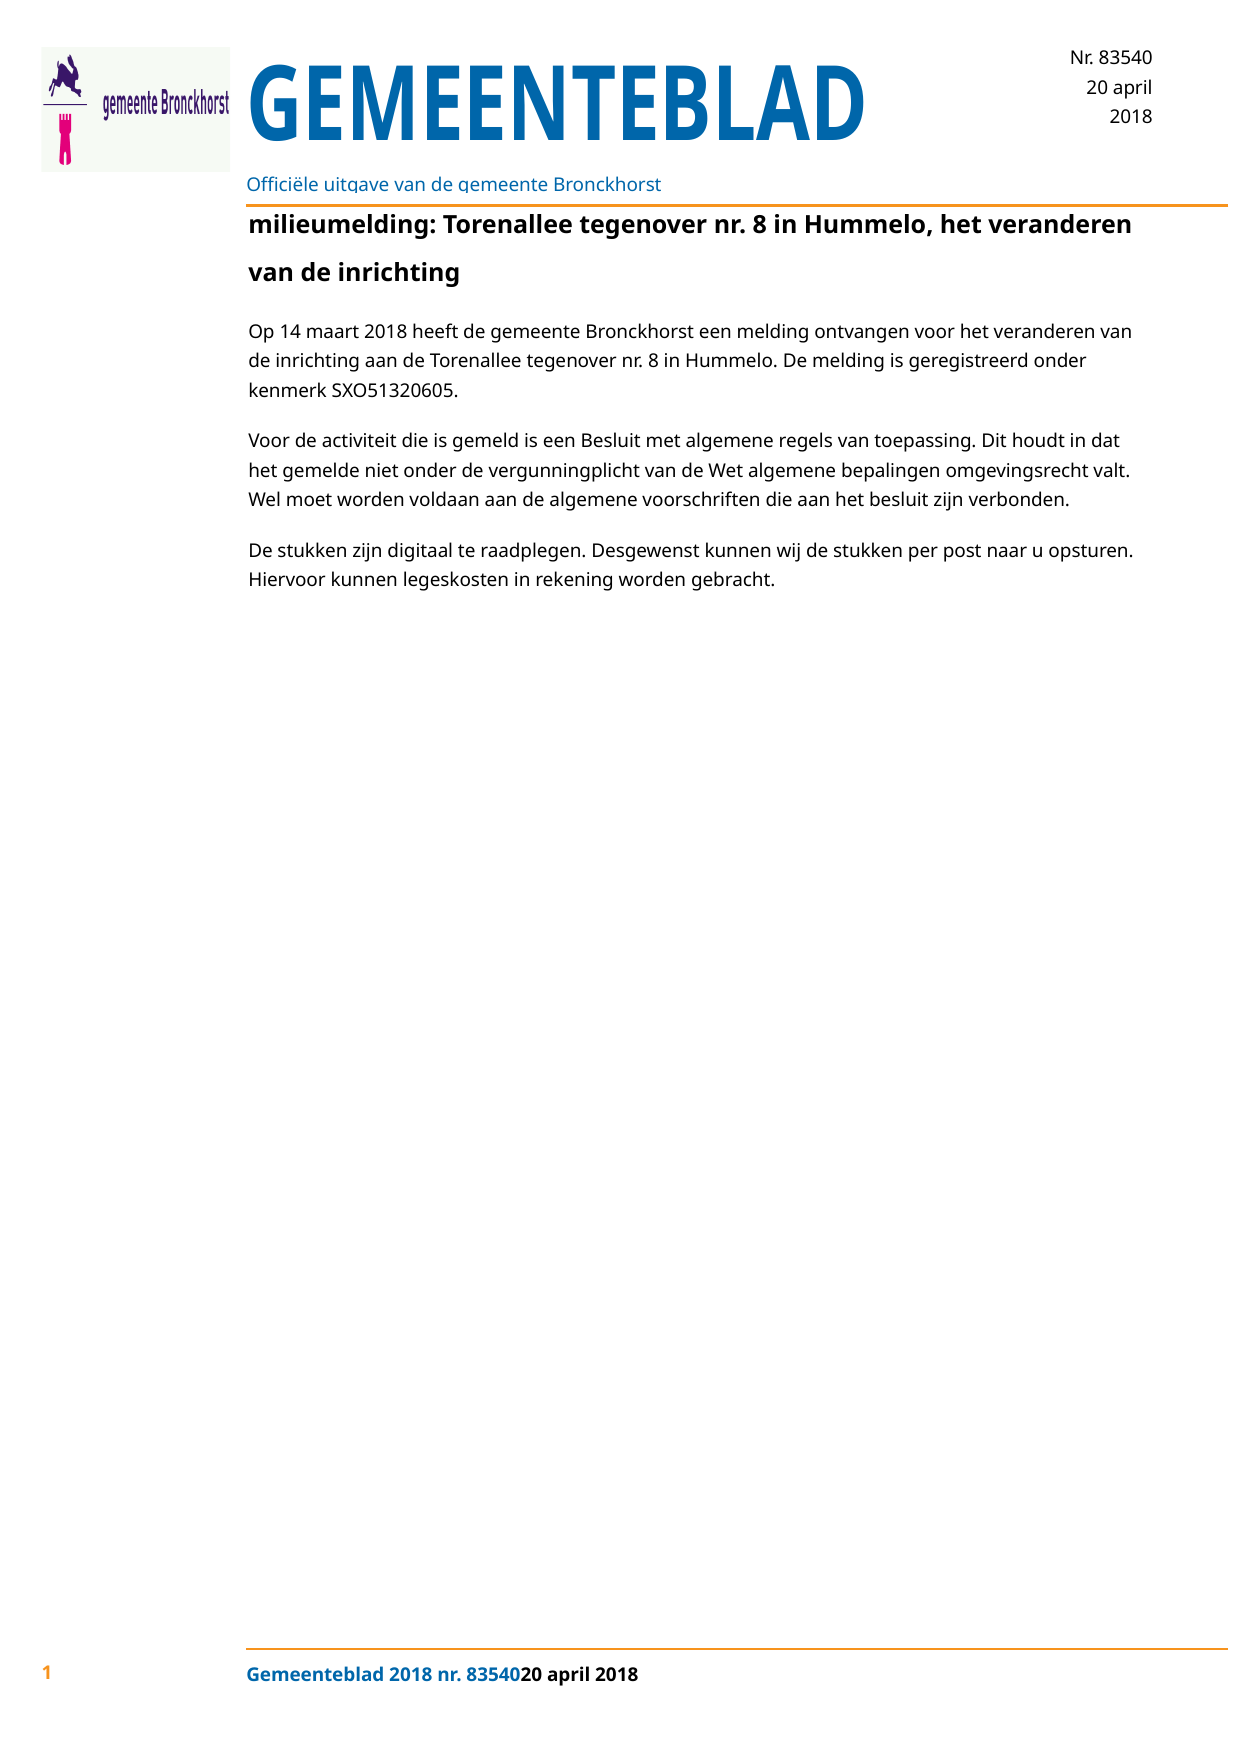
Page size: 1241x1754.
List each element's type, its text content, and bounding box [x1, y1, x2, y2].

picture [41, 47, 231, 172]
text milieumelding: Torenallee tegenover nr. 8 in Hummelo, het veranderen van de inrichting [248, 207, 1152, 288]
text Op 14 maart 2018 heeft de gemeente Bronckhorst een melding ontvangen voor het veranderen van de inrichting aan de Torenallee tegenover nr. 8 in Hummelo. De melding is geregistreerd onder kenmerk SXO51320605. [248, 318, 1152, 403]
text Voor de activiteit die is gemeld is een Besluit met algemene regels van toepassing. Dit houdt in dat het gemelde niet onder de vergunningplicht van de Wet algemene bepalingen omgevingsrecht valt. Wel moet worden voldaan aan de algemene voorschriften die aan het besluit zijn verbonden. [248, 427, 1152, 512]
text De stukken zijn digitaal te raadplegen. Desgewenst kunnen wij de stukken per post naar u opsturen. Hiervoor kunnen legeskosten in rekening worden gebracht. [248, 537, 1152, 592]
